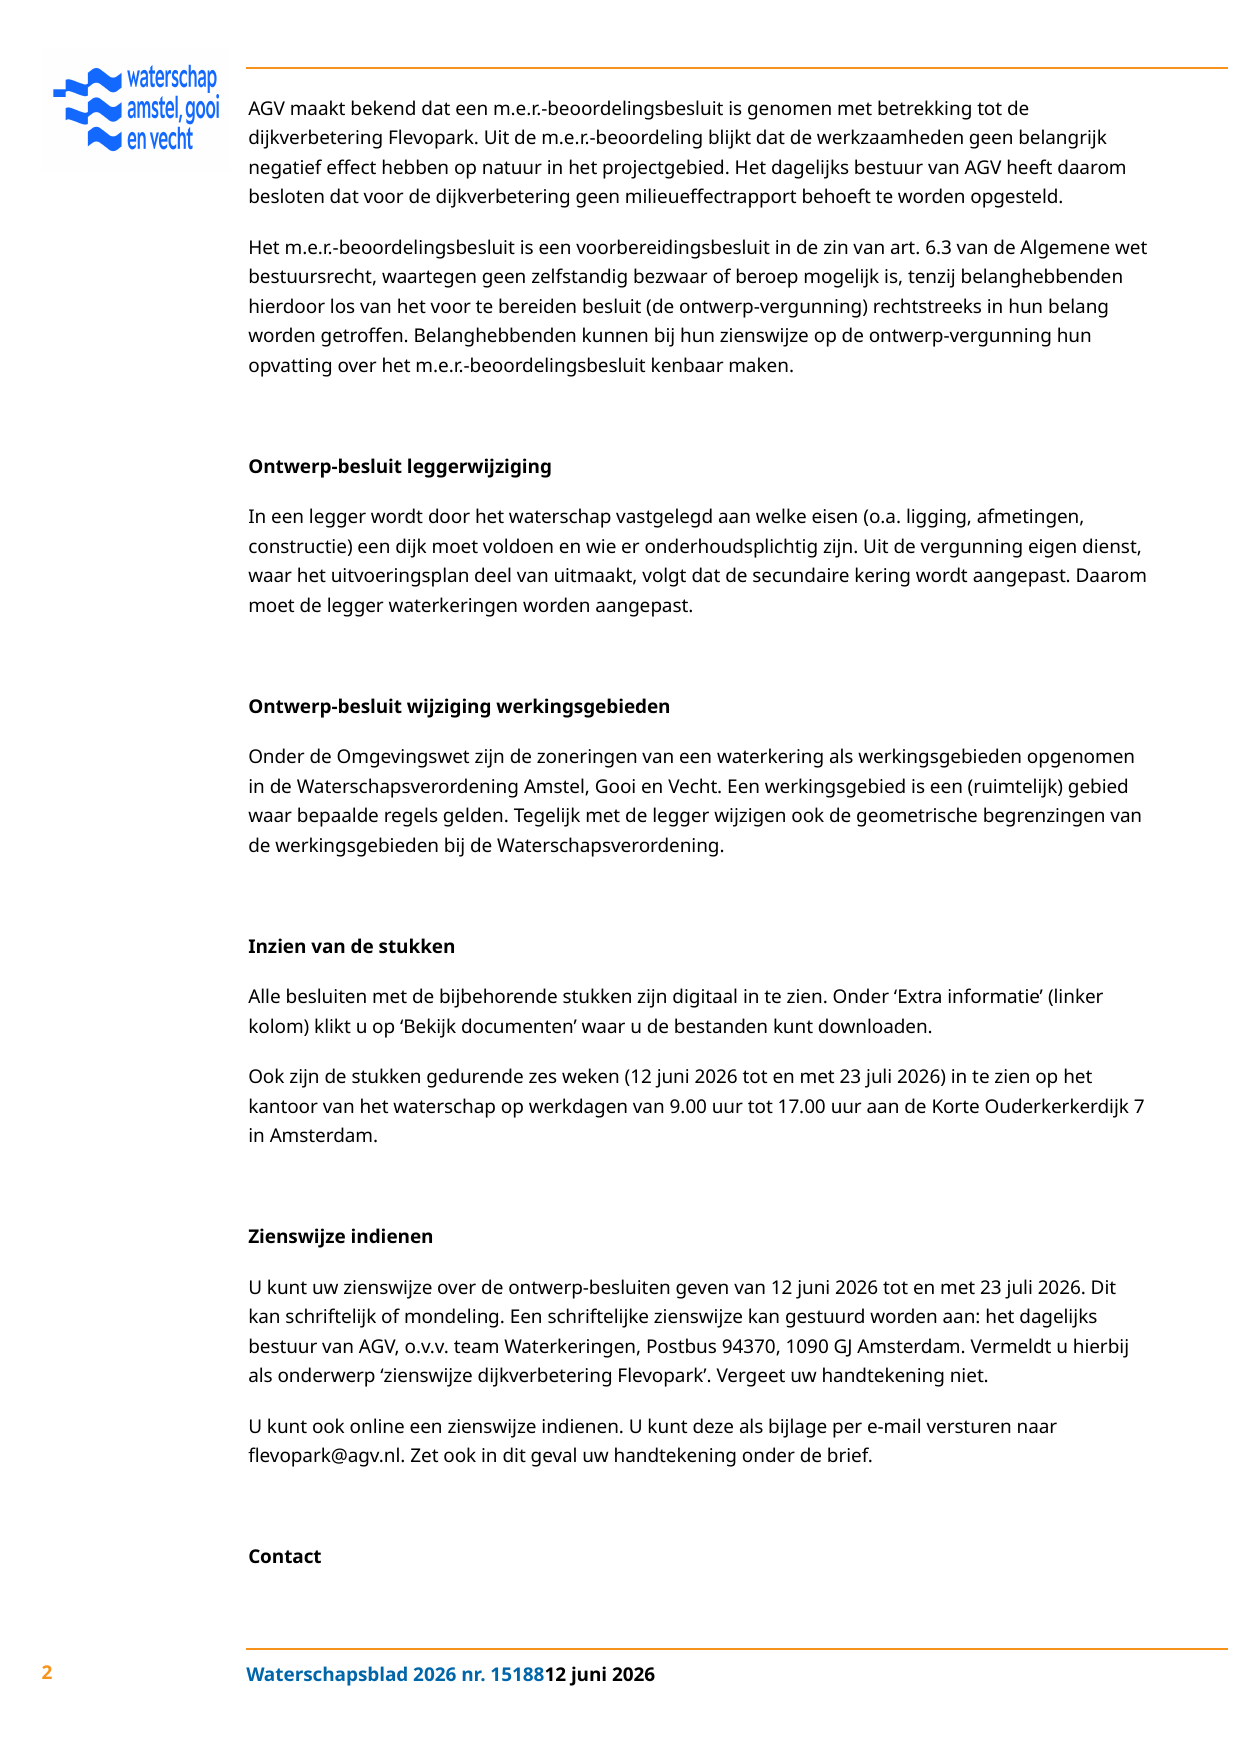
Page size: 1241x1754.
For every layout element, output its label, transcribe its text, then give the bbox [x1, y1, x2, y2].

text Inzien van de stukken [248, 933, 1152, 959]
text Zienswijze indienen [248, 1223, 1152, 1249]
text U kunt uw zienswijze over de ontwerp-besluiten geven van 12 juni 2026 tot en met 23 juli 2026. Dit kan schriftelijk of mondeling. Een schriftelijke zienswijze kan gestuurd worden aan: het dagelijks bestuur van AGV, o.v.v. team Waterkeringen, Postbus 94370, 1090 GJ Amsterdam. Vermeldt u hierbij als onderwerp ‘zienswijze dijkverbetering Flevopark’. Vergeet uw handtekening niet. [248, 1274, 1152, 1388]
picture [41, 47, 231, 172]
text Onder de Omgevingswet zijn de zoneringen van een waterkering als werkingsgebieden opgenomen in de Waterschapsverordening Amstel, Gooi en Vecht. Een werkingsgebied is een (ruimtelijk) gebied waar bepaalde regels gelden. Tegelijk met de legger wijzigen ook de geometrische begrenzingen van de werkingsgebieden bij de Waterschapsverordening. [248, 743, 1152, 858]
text In een legger wordt door het waterschap vastgelegd aan welke eisen (o.a. ligging, afmetingen, constructie) een dijk moet voldoen en wie er onderhoudsplichtig zijn. Uit de vergunning eigen dienst, waar het uitvoeringsplan deel van uitmaakt, volgt dat de secundaire kering wordt aangepast. Daarom moet de legger waterkeringen worden aangepast. [248, 503, 1152, 618]
text Ontwerp-besluit wijziging werkingsgebieden [248, 693, 1152, 719]
text Contact [248, 1543, 1152, 1569]
text Het m.e.r.-beoordelingsbesluit is een voorbereidingsbesluit in de zin van art. 6.3 van de Algemene wet bestuursrecht, waartegen geen zelfstandig bezwaar of beroep mogelijk is, tenzij belanghebbenden hierdoor los van het voor te bereiden besluit (de ontwerp-vergunning) rechtstreeks in hun belang worden getroffen. Belanghebbenden kunnen bij hun zienswijze op de ontwerp-vergunning hun opvatting over het m.e.r.-beoordelingsbesluit kenbaar maken. [248, 234, 1152, 378]
text U kunt ook online een zienswijze indienen. U kunt deze als bijlage per e-mail versturen naar flevopark@agv.nl. Zet ook in dit geval uw handtekening onder de brief. [248, 1413, 1152, 1468]
text AGV maakt bekend dat een m.e.r.-beoordelingsbesluit is genomen met betrekking tot de dijkverbetering Flevopark. Uit de m.e.r.-beoordeling blijkt dat de werkzaamheden geen belangrijk negatief effect hebben op natuur in het projectgebied. Het dagelijks bestuur van AGV heeft daarom besloten dat voor de dijkverbetering geen milieueffectrapport behoeft te worden opgesteld. [248, 95, 1152, 209]
text Ook zijn de stukken gedurende zes weken (12 juni 2026 tot en met 23 juli 2026) in te zien op het kantoor van het waterschap op werkdagen van 9.00 uur tot 17.00 uur aan de Korte Ouderkerkerdijk 7 in Amsterdam. [248, 1063, 1152, 1148]
text Alle besluiten met de bijbehorende stukken zijn digitaal in te zien. Onder ‘Extra informatie’ (linker kolom) klikt u op ‘Bekijk documenten’ waar u de bestanden kunt downloaden. [248, 983, 1152, 1039]
text Ontwerp-besluit leggerwijziging [248, 453, 1152, 479]
